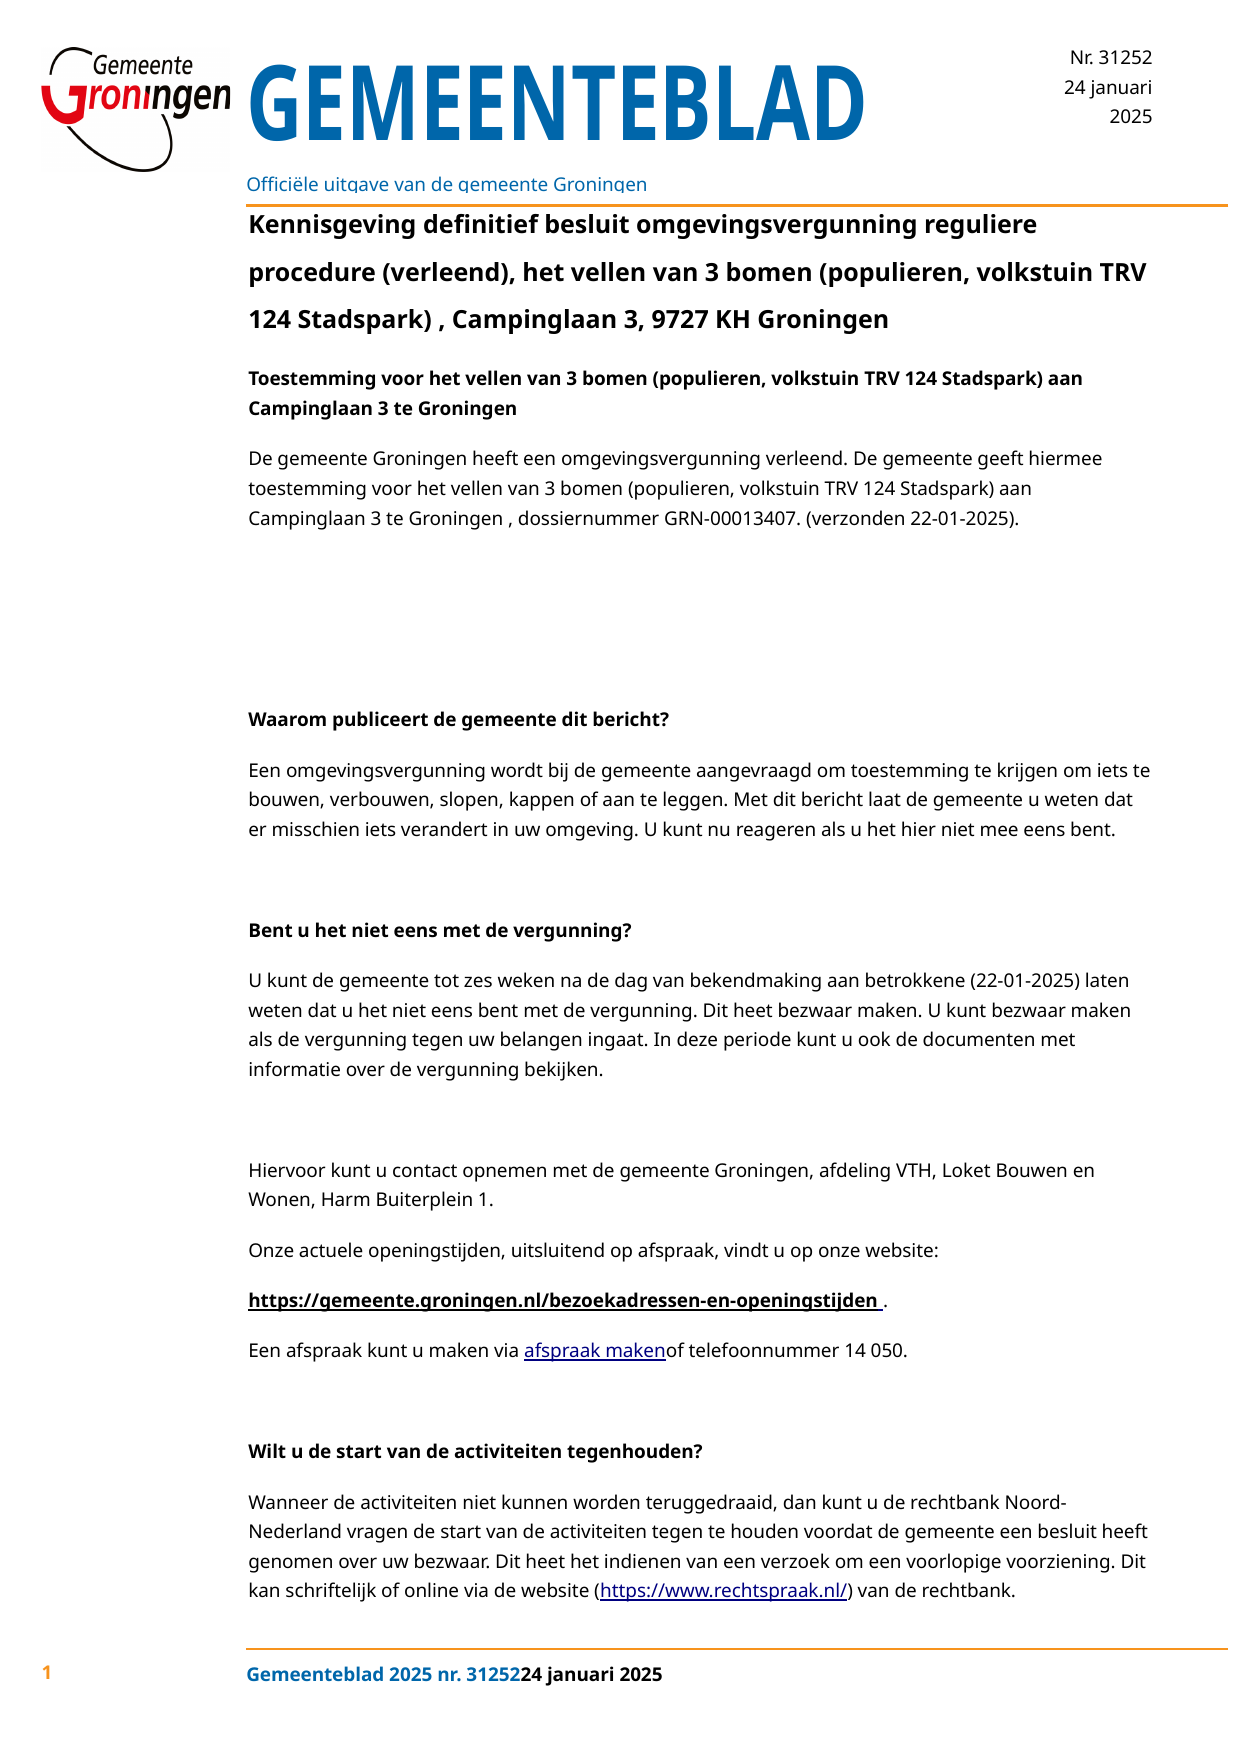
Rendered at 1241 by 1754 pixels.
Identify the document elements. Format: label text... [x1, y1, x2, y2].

text Hiervoor kunt u contact opnemen met de gemeente Groningen, afdeling VTH, Loket Bouwen en Wonen, Harm Buiterplein 1. [248, 1157, 1152, 1212]
text U kunt de gemeente tot zes weken na de dag van bekendmaking aan betrokkene (22-01-2025) laten weten dat u het niet eens bent met de vergunning. Dit heet bezwaar maken. U kunt bezwaar maken als de vergunning tegen uw belangen ingaat. In deze periode kunt u ook de documenten met informatie over de vergunning bekijken. [248, 967, 1152, 1082]
text Toestemming voor het vellen van 3 bomen (populieren, volkstuin TRV 124 Stadspark) aan Campinglaan 3 te Groningen [248, 366, 1152, 421]
text Kennisgeving definitief besluit omgevingsvergunning reguliere procedure (verleend), het vellen van 3 bomen (populieren, volkstuin TRV 124 Stadspark) , Campinglaan 3, 9727 KH Groningen [248, 207, 1152, 336]
picture [41, 47, 231, 172]
text Waarom publiceert de gemeente dit bericht? [248, 706, 1152, 732]
text Wanneer de activiteiten niet kunnen worden teruggedraaid, dan kunt u de rechtbank Noord-Nederland vragen de start van de activiteiten tegen te houden voordat de gemeente een besluit heeft genomen over uw bezwaar. Dit heet het indienen van een verzoek om een voorlopige voorziening. Dit kan schriftelijk of online via de website (https://www.rechtspraak.nl/) van de rechtbank. [248, 1489, 1152, 1603]
text Bent u het niet eens met de vergunning? [248, 917, 1152, 942]
text Een omgevingsvergunning wordt bij de gemeente aangevraagd om toestemming te krijgen om iets te bouwen, verbouwen, slopen, kappen of aan te leggen. Met dit bericht laat de gemeente u weten dat er misschien iets verandert in uw omgeving. U kunt nu reageren als u het hier niet mee eens bent. [248, 757, 1152, 842]
text Een afspraak kunt u maken via afspraak makenof telefoonnummer 14 050. [248, 1338, 1152, 1363]
text Onze actuele openingstijden, uitsluitend op afspraak, vindt u op onze website: [248, 1237, 1152, 1262]
text Wilt u de start van de activiteiten tegenhouden? [248, 1438, 1152, 1464]
text De gemeente Groningen heeft een omgevingsvergunning verleend. De gemeente geeft hiermee toestemming voor het vellen van 3 bomen (populieren, volkstuin TRV 124 Stadspark) aan Campinglaan 3 te Groningen , dossiernummer GRN-00013407. (verzonden 22-01-2025). [248, 446, 1152, 530]
text https://gemeente.groningen.nl/bezoekadressen-en-openingstijden . [248, 1287, 1152, 1313]
